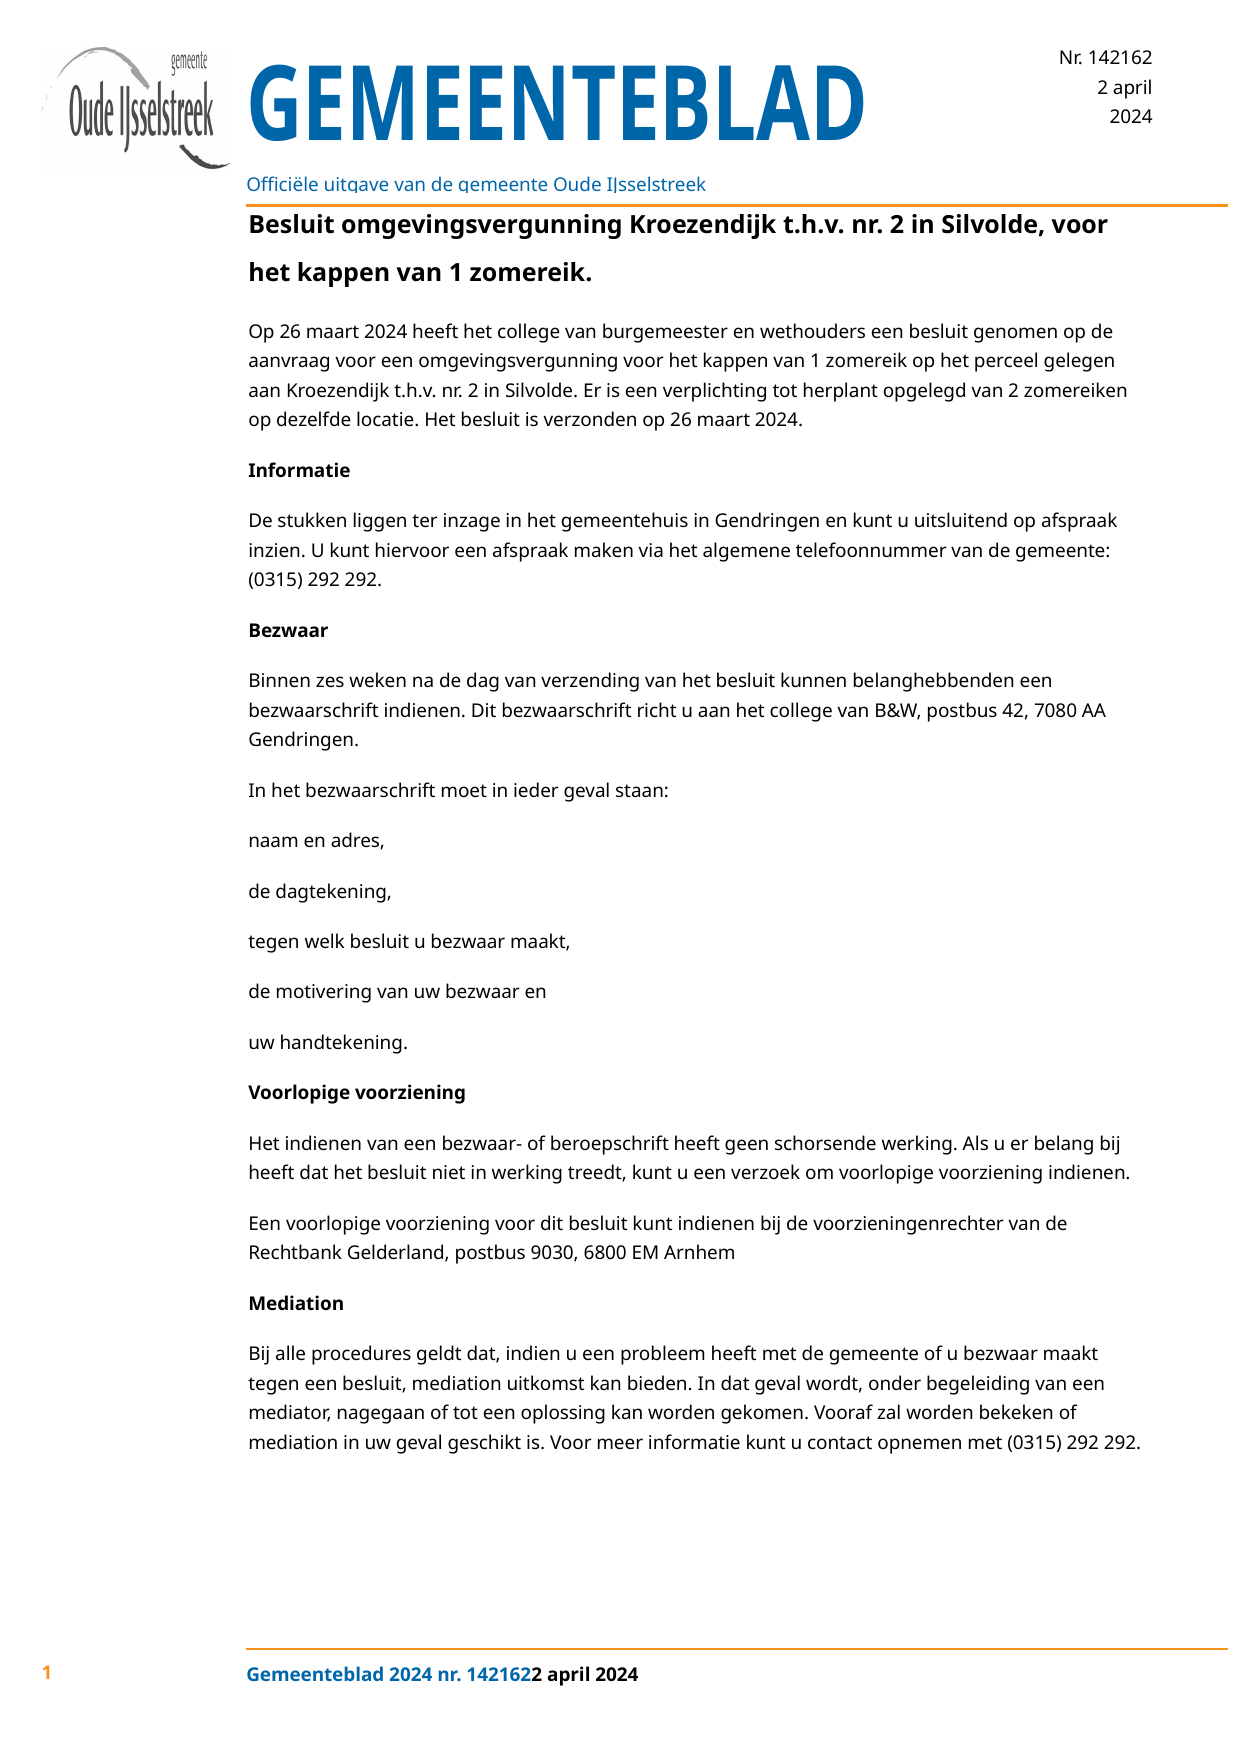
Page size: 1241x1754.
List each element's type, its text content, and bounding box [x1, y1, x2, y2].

text Informatie [248, 457, 1152, 483]
text de dagtekening, [248, 878, 1152, 904]
text Mediation [248, 1290, 1152, 1316]
text Bij alle procedures geldt dat, indien u een probleem heeft met de gemeente of u bezwaar maakt tegen een besluit, mediation uitkomst kan bieden. In dat geval wordt, onder begeleiding van een mediator, nagegaan of tot een oplossing kan worden gekomen. Vooraf zal worden bekeken of mediation in uw geval geschikt is. Voor meer informatie kunt u contact opnemen met (0315) 292 292. [248, 1340, 1152, 1455]
text Binnen zes weken na de dag van verzending van het besluit kunnen belanghebbenden een bezwaarschrift indienen. Dit bezwaarschrift richt u aan het college van B&W, postbus 42, 7080 AA Gendringen. [248, 667, 1152, 752]
text De stukken liggen ter inzage in het gemeentehuis in Gendringen en kunt u uitsluitend op afspraak inzien. U kunt hiervoor een afspraak maken via het algemene telefoonnummer van de gemeente: (0315) 292 292. [248, 507, 1152, 592]
text Besluit omgevingsvergunning Kroezendijk t.h.v. nr. 2 in Silvolde, voor het kappen van 1 zomereik. [248, 207, 1152, 288]
text naam en adres, [248, 827, 1152, 853]
text de motivering van uw bezwaar en [248, 979, 1152, 1004]
text tegen welk besluit u bezwaar maakt, [248, 928, 1152, 954]
text In het bezwaarschrift moet in ieder geval staan: [248, 777, 1152, 803]
text Voorlopige voorziening [248, 1079, 1152, 1105]
picture [41, 47, 231, 172]
text Een voorlopige voorziening voor dit besluit kunt indienen bij de voorzieningenrechter van de Rechtbank Gelderland, postbus 9030, 6800 EM Arnhem [248, 1210, 1152, 1265]
text Het indienen van een bezwaar- of beroepschrift heeft geen schorsende werking. Als u er belang bij heeft dat het besluit niet in werking treedt, kunt u een verzoek om voorlopige voorziening indienen. [248, 1130, 1152, 1185]
text Bezwaar [248, 617, 1152, 643]
text Op 26 maart 2024 heeft het college van burgemeester en wethouders een besluit genomen op de aanvraag voor een omgevingsvergunning voor het kappen van 1 zomereik op het perceel gelegen aan Kroezendijk t.h.v. nr. 2 in Silvolde. Er is een verplichting tot herplant opgelegd van 2 zomereiken op dezelfde locatie. Het besluit is verzonden op 26 maart 2024. [248, 318, 1152, 432]
text uw handtekening. [248, 1029, 1152, 1055]
